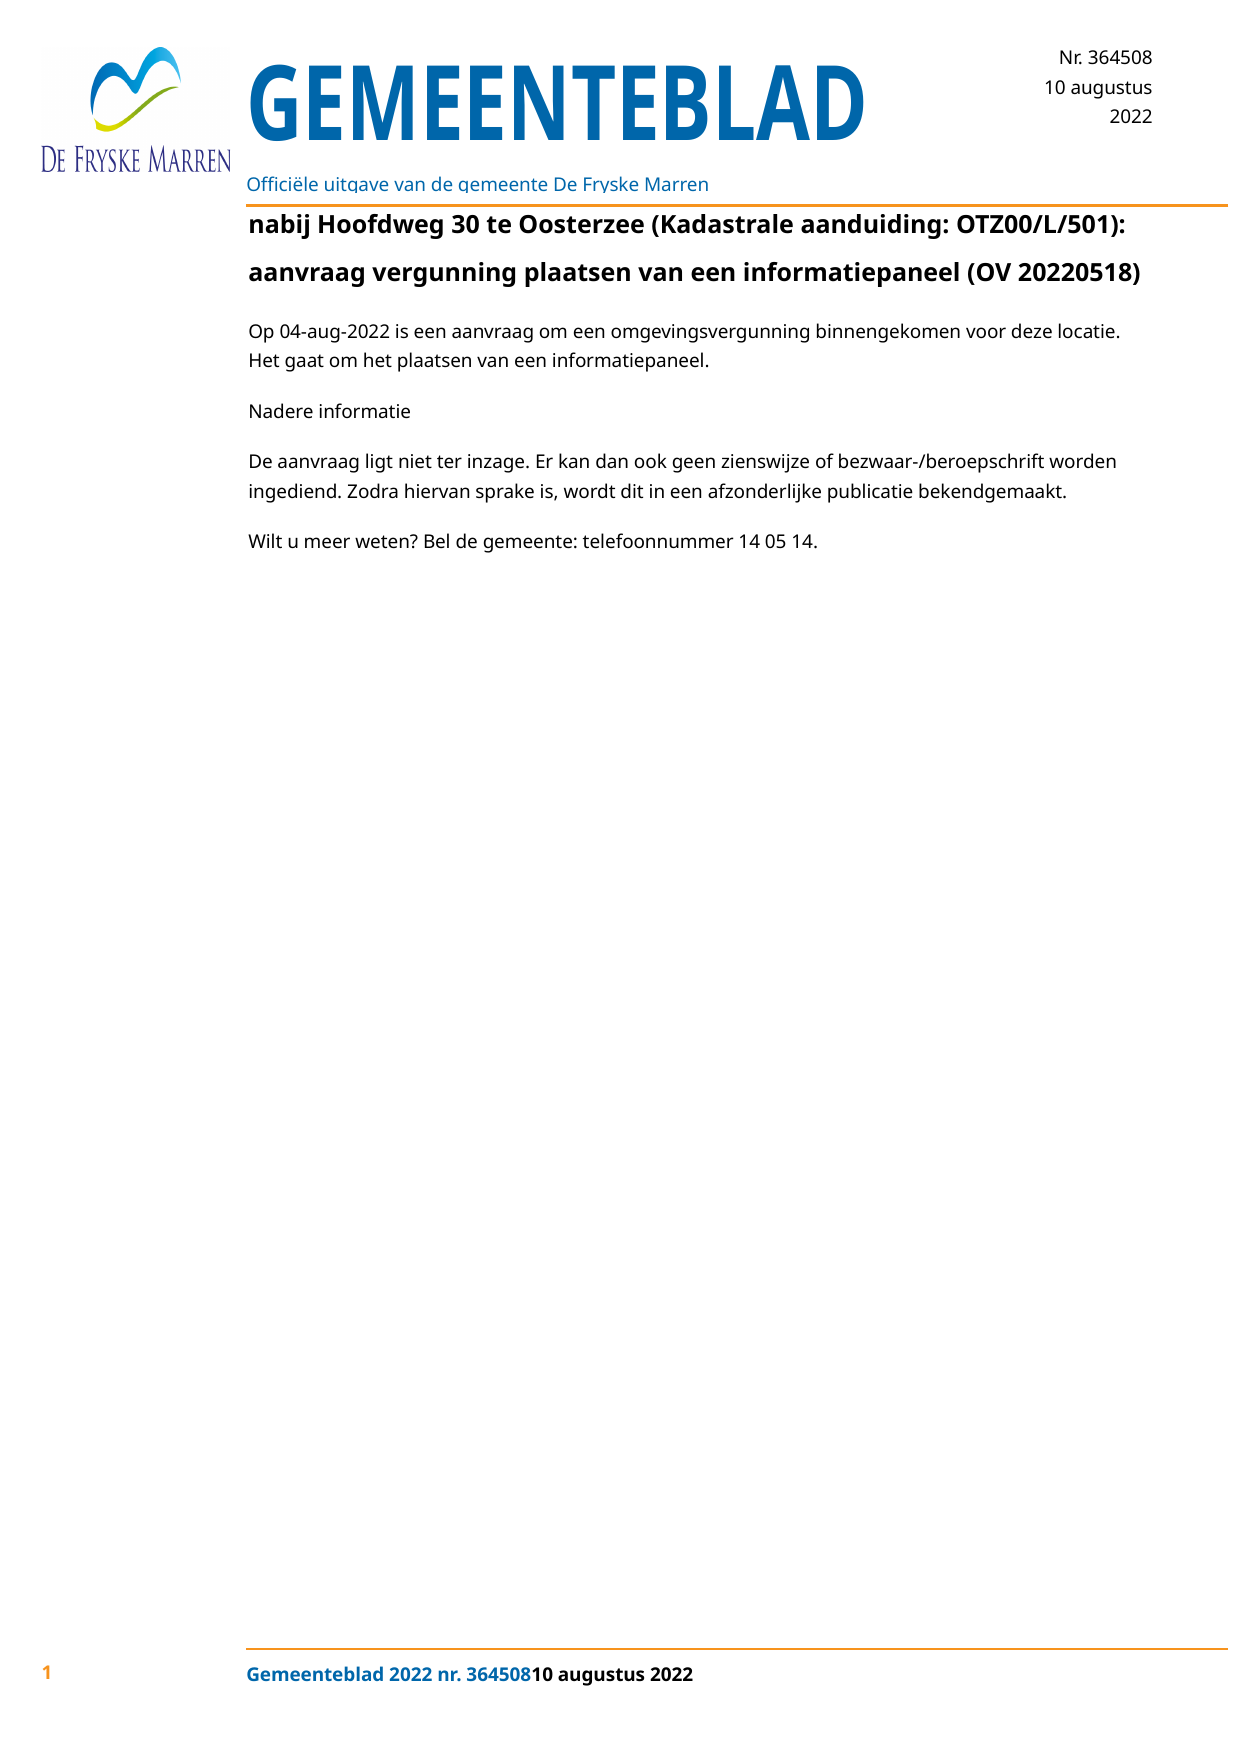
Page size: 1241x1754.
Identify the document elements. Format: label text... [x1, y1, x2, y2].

text De aanvraag ligt niet ter inzage. Er kan dan ook geen zienswijze of bezwaar-/beroepschrift worden ingediend. Zodra hiervan sprake is, wordt dit in een afzonderlijke publicatie bekendgemaakt. [248, 448, 1152, 504]
text Nadere informatie [248, 398, 1152, 424]
text nabij Hoofdweg 30 te Oosterzee (Kadastrale aanduiding: OTZ00/L/501): aanvraag vergunning plaatsen van een informatiepaneel (OV 20220518) [248, 207, 1152, 288]
text Wilt u meer weten? Bel de gemeente: telefoonnummer 14 05 14. [248, 528, 1152, 554]
picture [41, 47, 231, 172]
text Op 04-aug-2022 is een aanvraag om een omgevingsvergunning binnengekomen voor deze locatie. Het gaat om het plaatsen van een informatiepaneel. [248, 318, 1152, 373]
